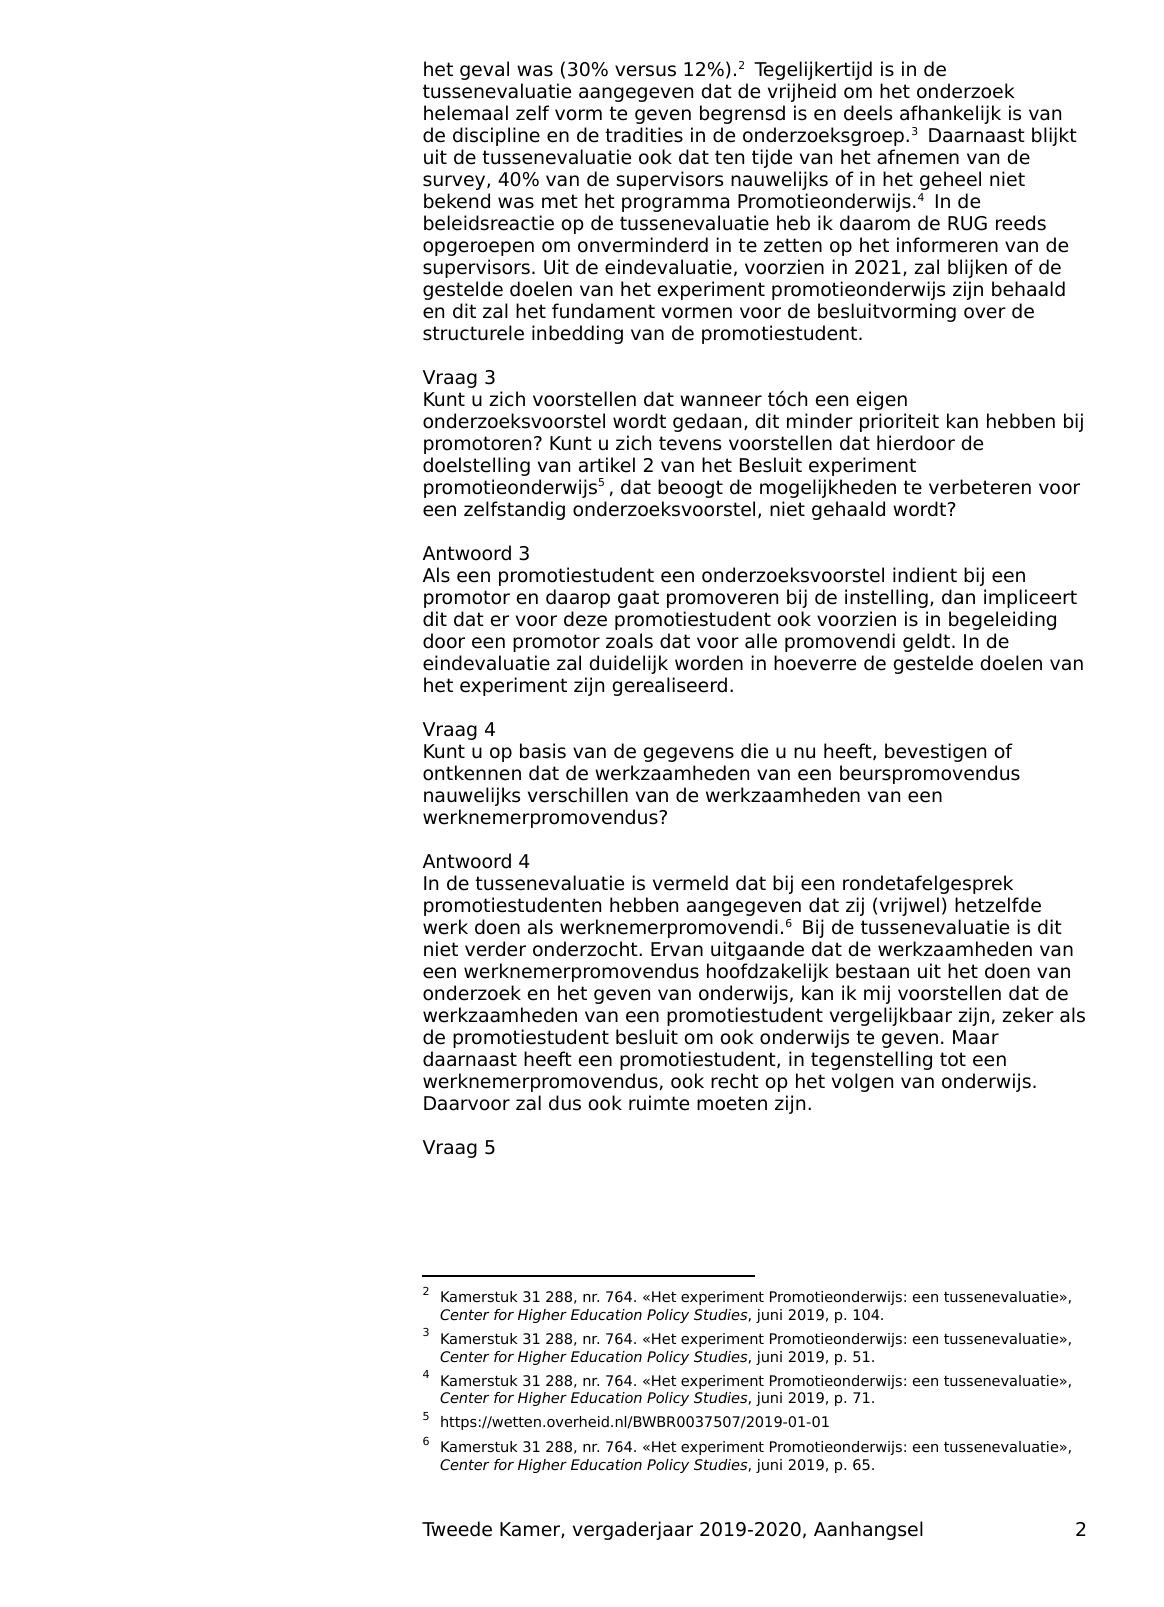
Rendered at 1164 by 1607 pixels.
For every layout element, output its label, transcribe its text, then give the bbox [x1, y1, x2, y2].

text Antwoord 3 [422, 543, 1087, 565]
text Als een promotiestudent een onderzoeksvoorstel indient bij een promotor en daarop gaat promoveren bij de instelling, dan impliceert dit dat er voor deze promotiestudent ook voorzien is in begeleiding door een promotor zoals dat voor alle promovendi geldt. In de eindevaluatie zal duidelijk worden in hoeverre de gestelde doelen van het experiment zijn gerealiseerd. [422, 565, 1087, 697]
text Kamerstuk 31 288, nr. 764. «Het experiment Promotieonderwijs: een tussenevaluatie», Center for Higher Education Policy Studies, juni 2019, p. 71. [422, 1368, 1087, 1407]
text Vraag 5 [422, 1137, 1087, 1159]
text https://wetten.overheid.nl/BWBR0037507/2019-01-01 [422, 1410, 1087, 1432]
text Kunt u op basis van de gegevens die u nu heeft, bevestigen of ontkennen dat de werkzaamheden van een beurspromovendus nauwelijks verschillen van de werkzaamheden van een werknemerpromovendus? [422, 741, 1087, 829]
text Antwoord 4 [422, 851, 1087, 873]
text Kamerstuk 31 288, nr. 764. «Het experiment Promotieonderwijs: een tussenevaluatie», Center for Higher Education Policy Studies, juni 2019, p. 51. [422, 1327, 1087, 1366]
text In de tussenevaluatie is vermeld dat bij een rondetafelgesprek promotiestudenten hebben aangegeven dat zij (vrijwel) hetzelfde werk doen als werknemerpromovendi. Bij de tussenevaluatie is dit niet verder onderzocht. Ervan uitgaande dat de werkzaamheden van een werknemerpromovendus hoofdzakelijk bestaan uit het doen van onderzoek en het geven van onderwijs, kan ik mij voorstellen dat de werkzaamheden van een promotiestudent vergelijkbaar zijn, zeker als de promotiestudent besluit om ook onderwijs te geven. Maar daarnaast heeft een promotiestudent, in tegenstelling tot een werknemerpromovendus, ook recht op het volgen van onderwijs. Daarvoor zal dus ook ruimte moeten zijn. [422, 873, 1087, 1115]
text Kamerstuk 31 288, nr. 764. «Het experiment Promotieonderwijs: een tussenevaluatie», Center for Higher Education Policy Studies, juni 2019, p. 65. [422, 1435, 1087, 1474]
text Kunt u zich voorstellen dat wanneer tóch een eigen onderzoeksvoorstel wordt gedaan, dit minder prioriteit kan hebben bij promotoren? Kunt u zich tevens voorstellen dat hierdoor de doelstelling van artikel 2 van het Besluit experiment promotieonderwijs, dat beoogt de mogelijkheden te verbeteren voor een zelfstandig onderzoeksvoorstel, niet gehaald wordt? [422, 389, 1087, 521]
text Vraag 4 [422, 719, 1087, 741]
text het geval was (30% versus 12%). Tegelijkertijd is in de tussenevaluatie aangegeven dat de vrijheid om het onderzoek helemaal zelf vorm te geven begrensd is en deels afhankelijk is van de discipline en de tradities in de onderzoeksgroep. Daarnaast blijkt uit de tussenevaluatie ook dat ten tijde van het afnemen van de survey, 40% van de supervisors nauwelijks of in het geheel niet bekend was met het programma Promotieonderwijs. In de beleidsreactie op de tussenevaluatie heb ik daarom de RUG reeds opgeroepen om onverminderd in te zetten op het informeren van de supervisors. Uit de eindevaluatie, voorzien in 2021, zal blijken of de gestelde doelen van het experiment promotieonderwijs zijn behaald en dit zal het fundament vormen voor de besluitvorming over de structurele inbedding van de promotiestudent. [422, 59, 1087, 345]
text Kamerstuk 31 288, nr. 764. «Het experiment Promotieonderwijs: een tussenevaluatie», Center for Higher Education Policy Studies, juni 2019, p. 104. [422, 1285, 1087, 1324]
text Vraag 3 [422, 367, 1087, 389]
